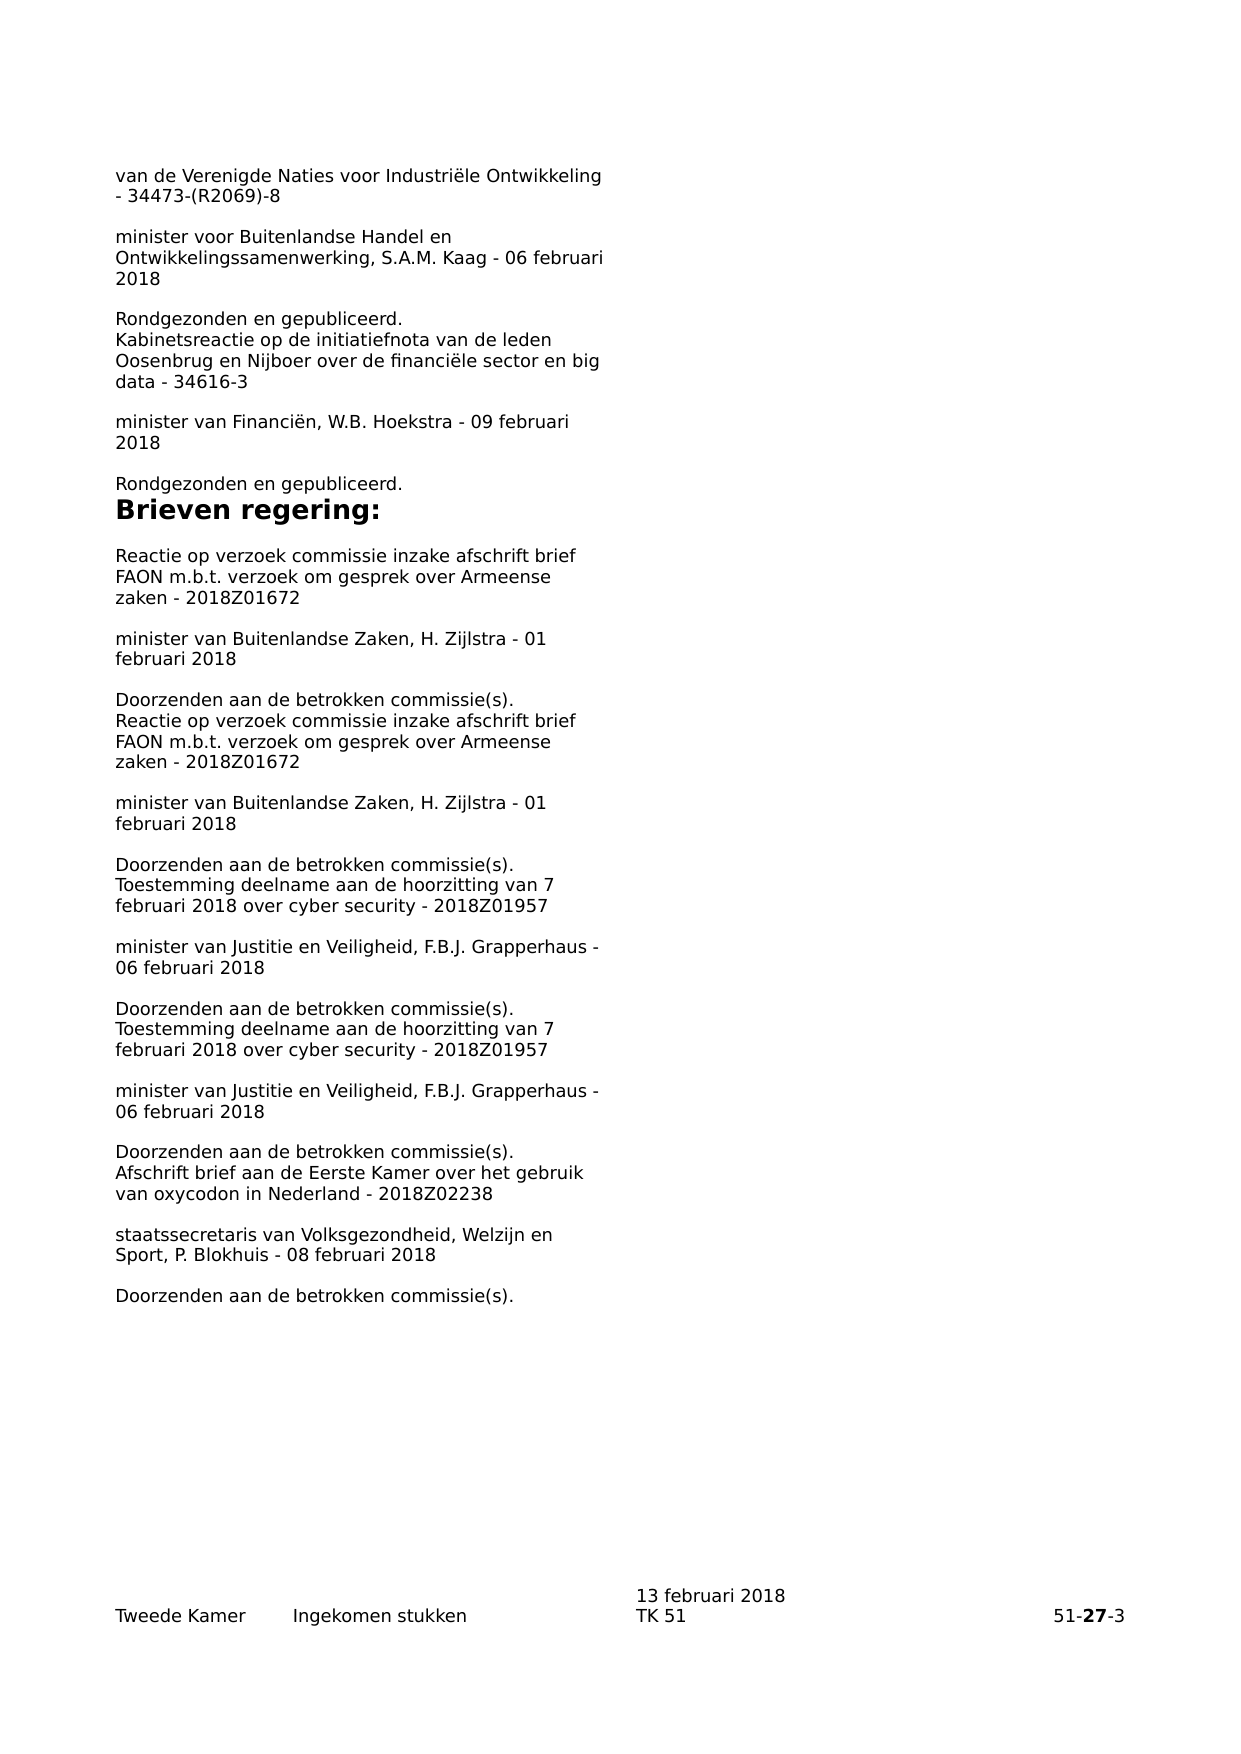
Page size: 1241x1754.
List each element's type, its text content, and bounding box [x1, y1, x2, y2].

text minister van Buitenlandse Zaken, H. Zijlstra - 01 februari 2018 [115, 793, 605, 834]
text Doorzenden aan de betrokken commissie(s). [115, 998, 605, 1019]
text van de Verenigde Naties voor Industriële Ontwikkeling - 34473-(R2069)-8 [115, 165, 605, 207]
text minister van Buitenlandse Zaken, H. Zijlstra - 01 februari 2018 [115, 628, 605, 670]
text Reactie op verzoek commissie inzake afschrift brief FAON m.b.t. verzoek om gesprek over Armeense zaken - 2018Z01672 [115, 711, 605, 773]
text Rondgezonden en gepubliceerd. [115, 309, 605, 330]
text minister van Financiën, W.B. Hoekstra - 09 februari 2018 [115, 412, 605, 454]
text Kabinetsreactie op de initiatiefnota van de leden Oosenbrug en Nijboer over de financiële sector en big data - 34616-3 [115, 330, 605, 392]
text Doorzenden aan de betrokken commissie(s). [115, 1142, 605, 1163]
text Doorzenden aan de betrokken commissie(s). [115, 690, 605, 711]
text Afschrift brief aan de Eerste Kamer over het gebruik van oxycodon in Nederland - 2018Z02238 [115, 1163, 605, 1204]
text minister voor Buitenlandse Handel en Ontwikkelingssamenwerking, S.A.M. Kaag - 06 februari 2018 [115, 227, 605, 289]
text Toestemming deelname aan de hoorzitting van 7 februari 2018 over cyber security - 2018Z01957 [115, 1019, 605, 1061]
text Toestemming deelname aan de hoorzitting van 7 februari 2018 over cyber security - 2018Z01957 [115, 875, 605, 917]
text Rondgezonden en gepubliceerd. [115, 474, 605, 494]
text staatssecretaris van Volksgezondheid, Welzijn en Sport, P. Blokhuis - 08 februari 2018 [115, 1224, 605, 1266]
text Doorzenden aan de betrokken commissie(s). [115, 1286, 605, 1307]
text Doorzenden aan de betrokken commissie(s). [115, 854, 605, 875]
text minister van Justitie en Veiligheid, F.B.J. Grapperhaus - 06 februari 2018 [115, 937, 605, 978]
text Reactie op verzoek commissie inzake afschrift brief FAON m.b.t. verzoek om gesprek over Armeense zaken - 2018Z01672 [115, 546, 605, 608]
text minister van Justitie en Veiligheid, F.B.J. Grapperhaus - 06 februari 2018 [115, 1081, 605, 1122]
title Brieven regering: [115, 494, 605, 526]
